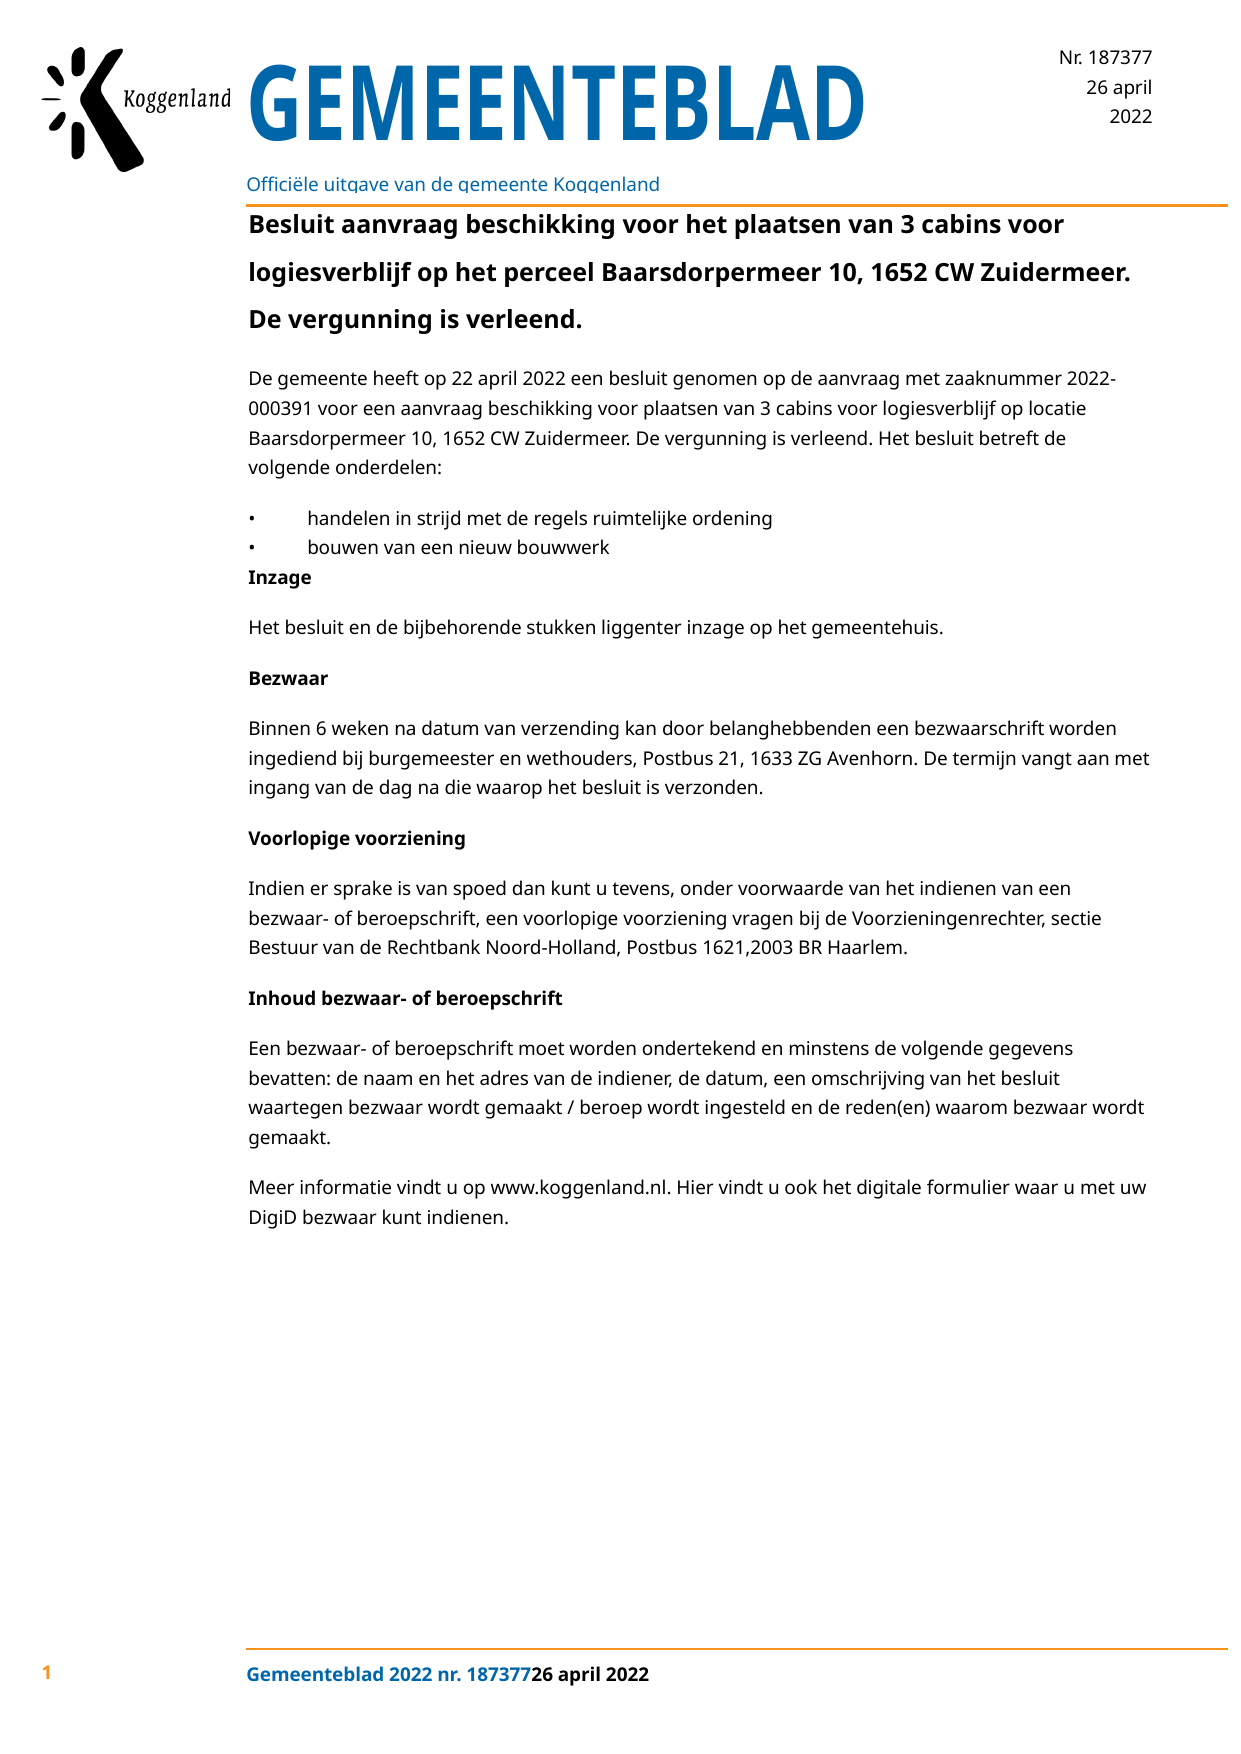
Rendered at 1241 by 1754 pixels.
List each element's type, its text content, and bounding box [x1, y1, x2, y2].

text Bezwaar [248, 665, 1152, 690]
text Besluit aanvraag beschikking voor het plaatsen van 3 cabins voor logiesverblijf op het perceel Baarsdorpermeer 10, 1652 CW Zuidermeer. De vergunning is verleend. [248, 207, 1152, 336]
text Meer informatie vindt u op www.koggenland.nl. Hier vindt u ook het digitale formulier waar u met uw DigiD bezwaar kunt indienen. [248, 1174, 1152, 1229]
list bouwen van een nieuw bouwwerk [248, 534, 1152, 560]
text Voorlopige voorziening [248, 825, 1152, 850]
list handelen in strijd met de regels ruimtelijke ordening [248, 505, 1152, 530]
text De gemeente heeft op 22 april 2022 een besluit genomen op de aanvraag met zaaknummer 2022-000391 voor een aanvraag beschikking voor plaatsen van 3 cabins voor logiesverblijf op locatie Baarsdorpermeer 10, 1652 CW Zuidermeer. De vergunning is verleend. Het besluit betreft de volgende onderdelen: [248, 366, 1152, 480]
text Het besluit en de bijbehorende stukken liggenter inzage op het gemeentehuis. [248, 614, 1152, 640]
picture [41, 47, 231, 172]
text Indien er sprake is van spoed dan kunt u tevens, onder voorwaarde van het indienen van een bezwaar- of beroepschrift, een voorlopige voorziening vragen bij de Voorzieningenrechter, sectie Bestuur van de Rechtbank Noord-Holland, Postbus 1621,2003 BR Haarlem. [248, 875, 1152, 960]
text Inzage [248, 564, 1152, 589]
text Binnen 6 weken na datum van verzending kan door belanghebbenden een bezwaarschrift worden ingediend bij burgemeester en wethouders, Postbus 21, 1633 ZG Avenhorn. De termijn vangt aan met ingang van de dag na die waarop het besluit is verzonden. [248, 715, 1152, 800]
text Inhoud bezwaar- of beroepschrift [248, 985, 1152, 1010]
text Een bezwaar- of beroepschrift moet worden ondertekend en minstens de volgende gegevens bevatten: de naam en het adres van de indiener, de datum, een omschrijving van het besluit waartegen bezwaar wordt gemaakt / beroep wordt ingesteld en de reden(en) waarom bezwaar wordt gemaakt. [248, 1035, 1152, 1149]
